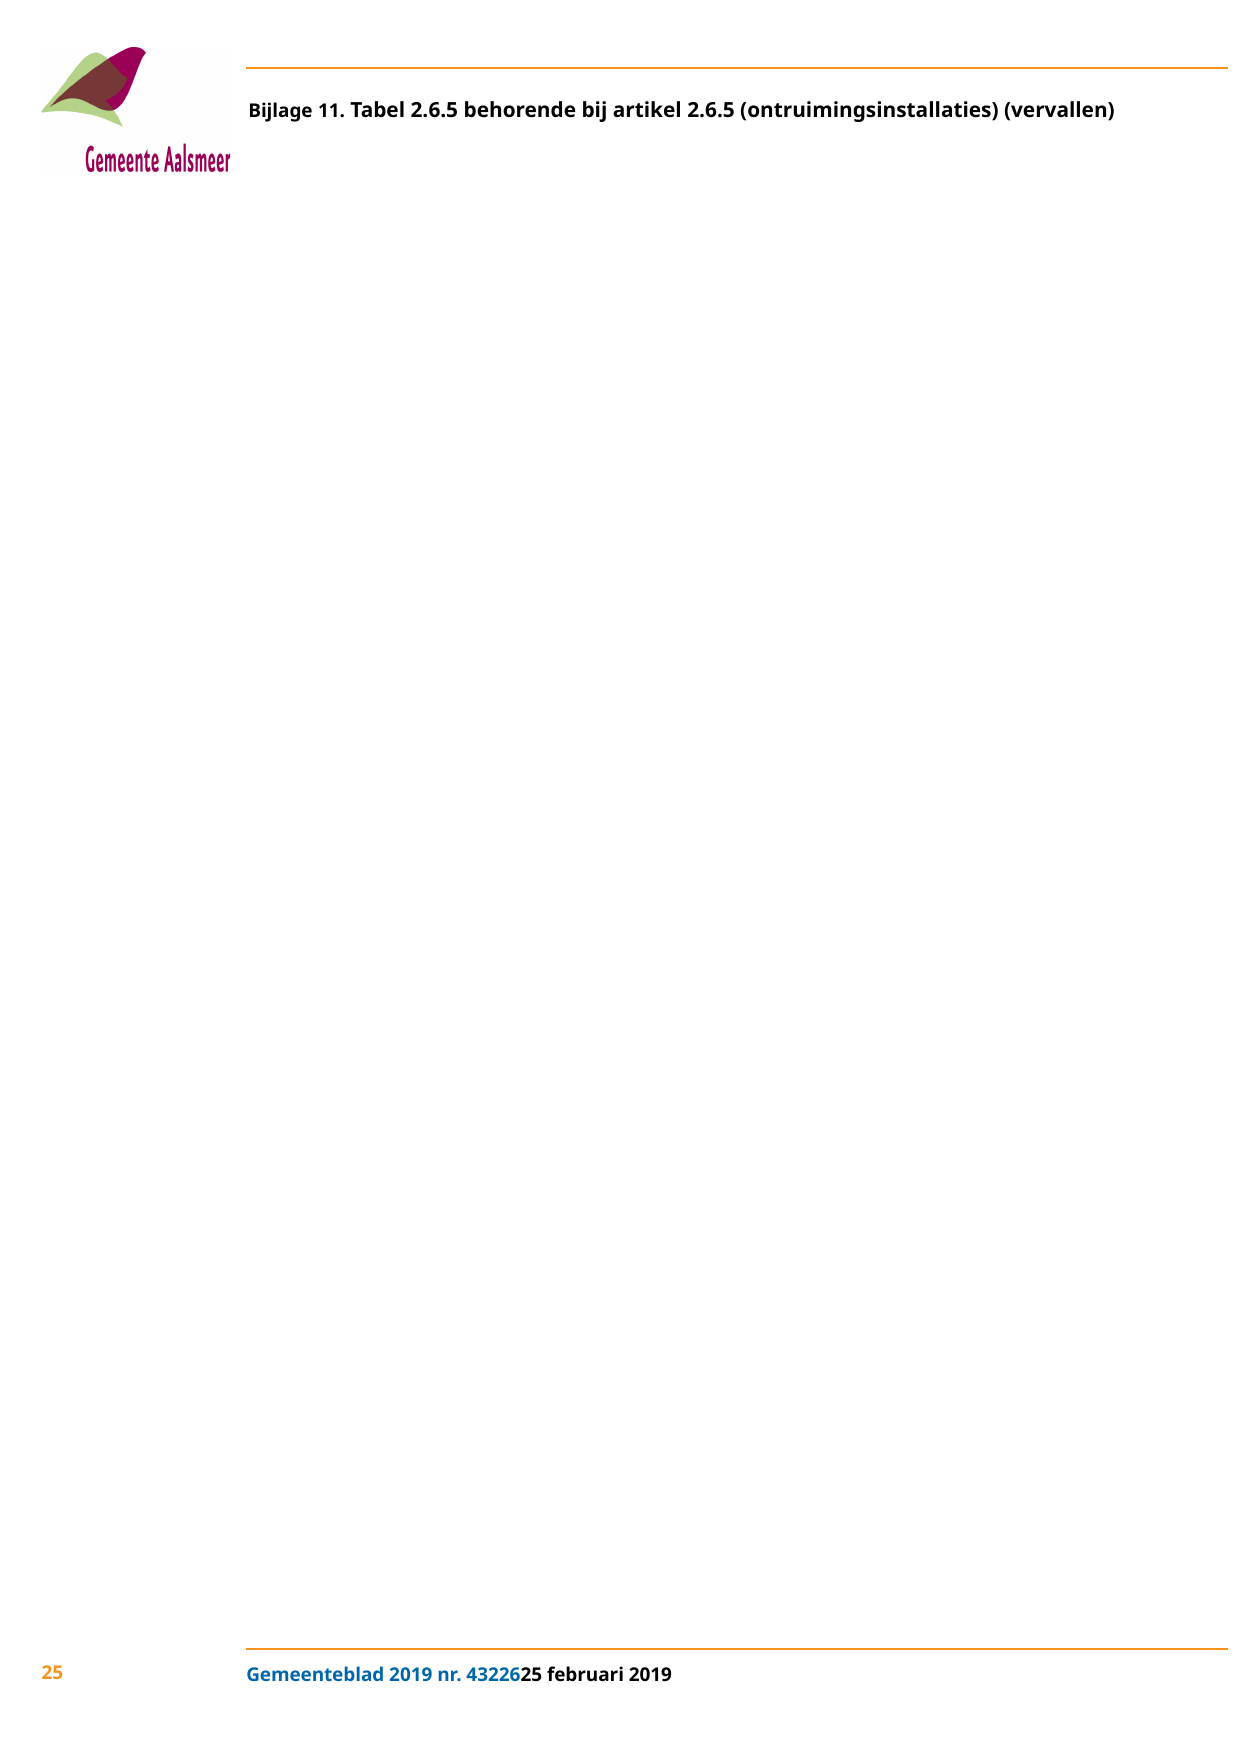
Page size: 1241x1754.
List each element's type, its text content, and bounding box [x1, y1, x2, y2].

text Bijlage 11. Tabel 2.6.5 behorende bij artikel 2.6.5 (ontruimingsinstallaties) (vervallen) [248, 95, 1152, 123]
picture [41, 47, 231, 172]
